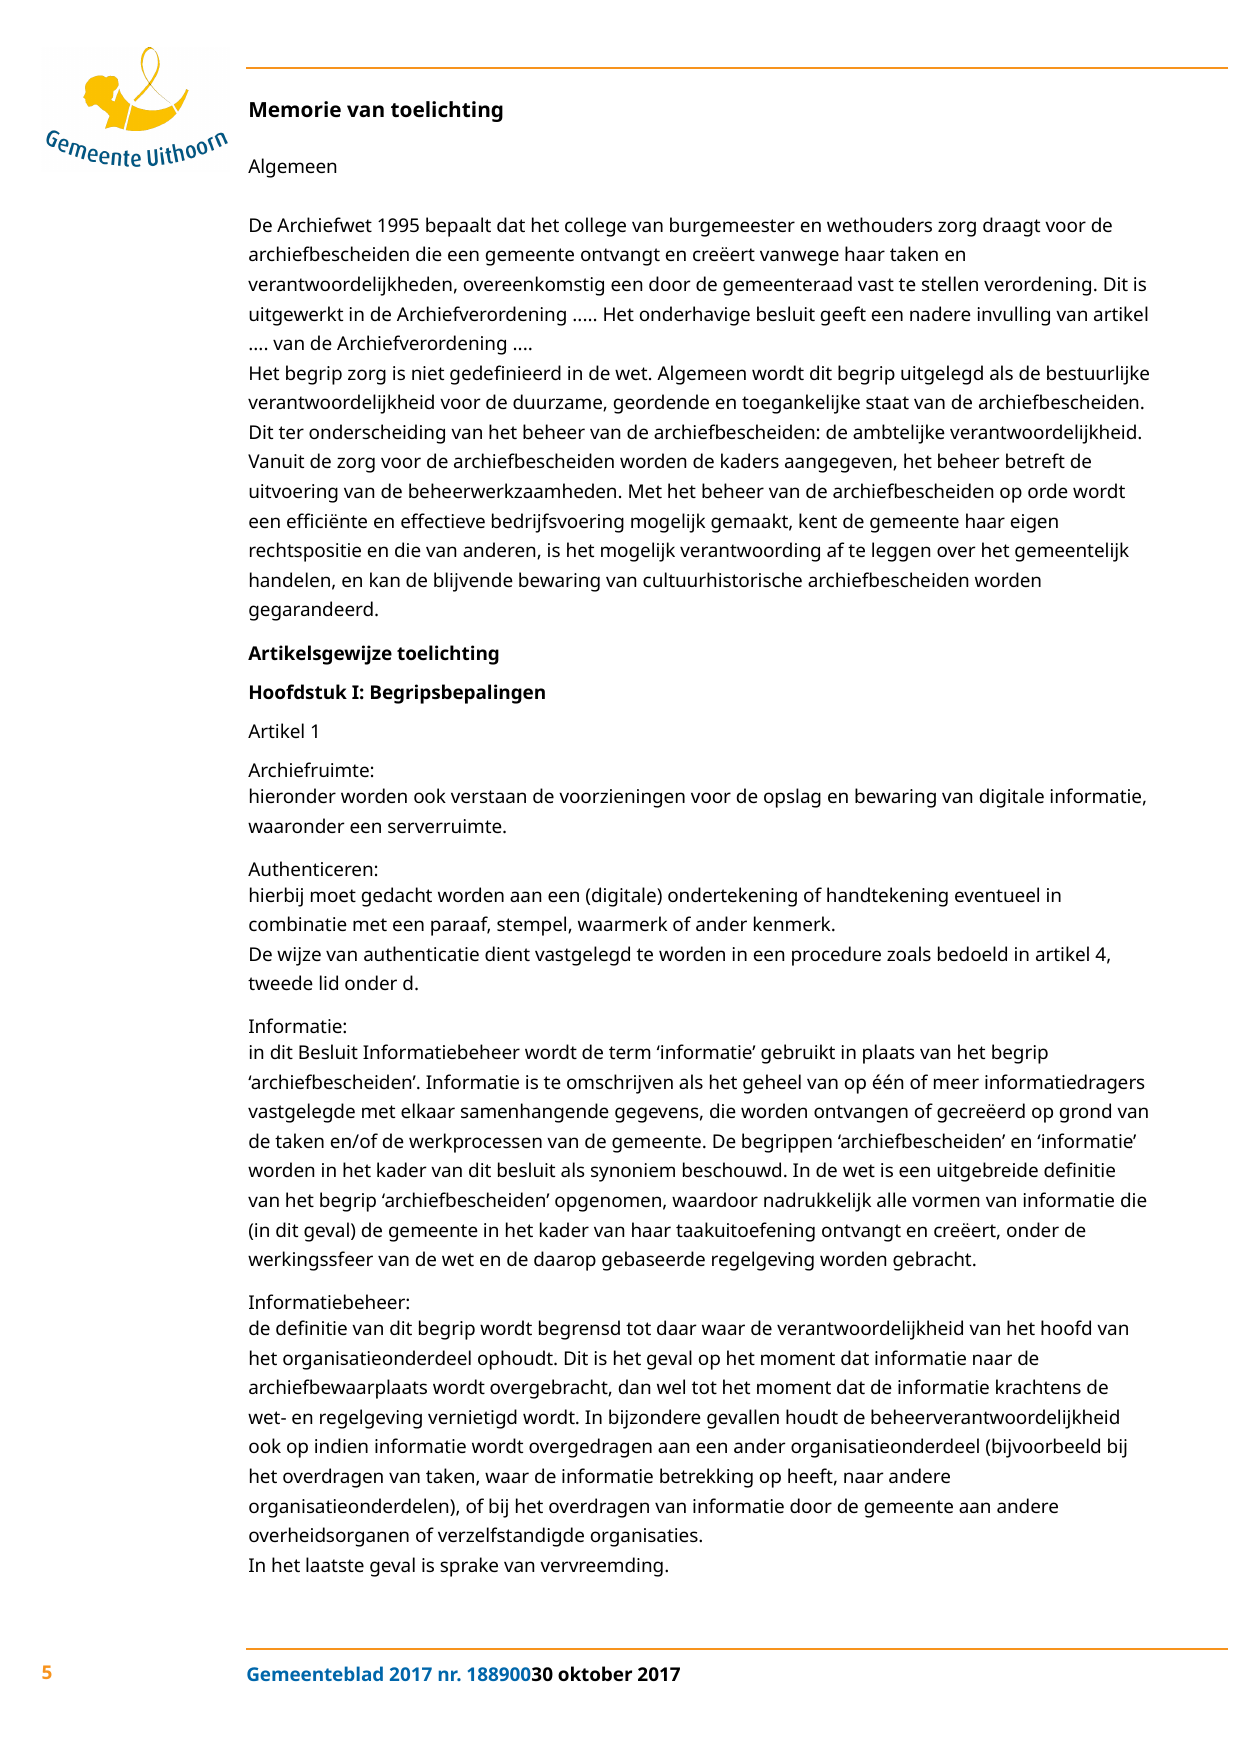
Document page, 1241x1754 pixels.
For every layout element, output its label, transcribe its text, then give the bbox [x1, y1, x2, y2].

text Hoofdstuk I: Begripsbepalingen [248, 679, 1152, 705]
text Het begrip zorg is niet gedefinieerd in de wet. Algemeen wordt dit begrip uitgelegd als de bestuurlijke verantwoordelijkheid voor de duurzame, geordende en toegankelijke staat van de archiefbescheiden. Dit ter onderscheiding van het beheer van de archiefbescheiden: de ambtelijke verantwoordelijkheid. Vanuit de zorg voor de archiefbescheiden worden de kaders aangegeven, het beheer betreft de uitvoering van de beheerwerkzaamheden. Met het beheer van de archiefbescheiden op orde wordt een efficiënte en effectieve bedrijfsvoering mogelijk gemaakt, kent de gemeente haar eigen rechtspositie en die van anderen, is het mogelijk verantwoording af te leggen over het gemeentelijk handelen, en kan de blijvende bewaring van cultuurhistorische archiefbescheiden worden gegarandeerd. [248, 360, 1152, 622]
text In het laatste geval is sprake van vervreemding. [248, 1552, 1152, 1578]
text Artikel 1 [248, 718, 1152, 744]
picture [41, 47, 231, 172]
text Informatie: [248, 1014, 1152, 1039]
text hieronder worden ook verstaan de voorzieningen voor de opslag en bewaring van digitale informatie, waaronder een serverruimte. [248, 783, 1152, 839]
text de definitie van dit begrip wordt begrensd tot daar waar de verantwoordelijkheid van het hoofd van het organisatieonderdeel ophoudt. Dit is het geval op het moment dat informatie naar de archiefbewaarplaats wordt overgebracht, dan wel tot het moment dat de informatie krachtens de wet- en regelgeving vernietigd wordt. In bijzondere gevallen houdt de beheerverantwoordelijkheid ook op indien informatie wordt overgedragen aan een ander organisatieonderdeel (bijvoorbeeld bij het overdragen van taken, waar de informatie betrekking op heeft, naar andere organisatieonderdelen), of bij het overdragen van informatie door de gemeente aan andere overheidsorganen of verzelfstandigde organisaties. [248, 1315, 1152, 1548]
text De Archiefwet 1995 bepaalt dat het college van burgemeester en wethouders zorg draagt voor de archiefbescheiden die een gemeente ontvangt en creëert vanwege haar taken en verantwoordelijkheden, overeenkomstig een door de gemeenteraad vast te stellen verordening. Dit is uitgewerkt in de Archiefverordening ..... Het onderhavige besluit geeft een nadere invulling van artikel .... van de Archiefverordening .... [248, 212, 1152, 356]
text in dit Besluit Informatiebeheer wordt de term ‘informatie’ gebruikt in plaats van het begrip ‘archiefbescheiden’. Informatie is te omschrijven als het geheel van op één of meer informatiedragers vastgelegde met elkaar samenhangende gegevens, die worden ontvangen of gecreëerd op grond van de taken en/of de werkprocessen van de gemeente. De begrippen ‘archiefbescheiden’ en ‘informatie’ worden in het kader van dit besluit als synoniem beschouwd. In de wet is een uitgebreide definitie van het begrip ‘archiefbescheiden’ opgenomen, waardoor nadrukkelijk alle vormen van informatie die (in dit geval) de gemeente in het kader van haar taakuitoefening ontvangt en creëert, onder de werkingssfeer van de wet en de daarop gebaseerde regelgeving worden gebracht. [248, 1039, 1152, 1272]
text Algemeen [248, 153, 1152, 179]
text Authenticeren: [248, 856, 1152, 882]
text hierbij moet gedacht worden aan een (digitale) ondertekening of handtekening eventueel in combinatie met een paraaf, stempel, waarmerk of ander kenmerk. [248, 882, 1152, 937]
text Informatiebeheer: [248, 1289, 1152, 1315]
text Artikelsgewijze toelichting [248, 640, 1152, 666]
text Archiefruimte: [248, 758, 1152, 783]
text De wijze van authenticatie dient vastgelegd te worden in een procedure zoals bedoeld in artikel 4, tweede lid onder d. [248, 941, 1152, 996]
text Memorie van toelichting [248, 95, 1152, 123]
